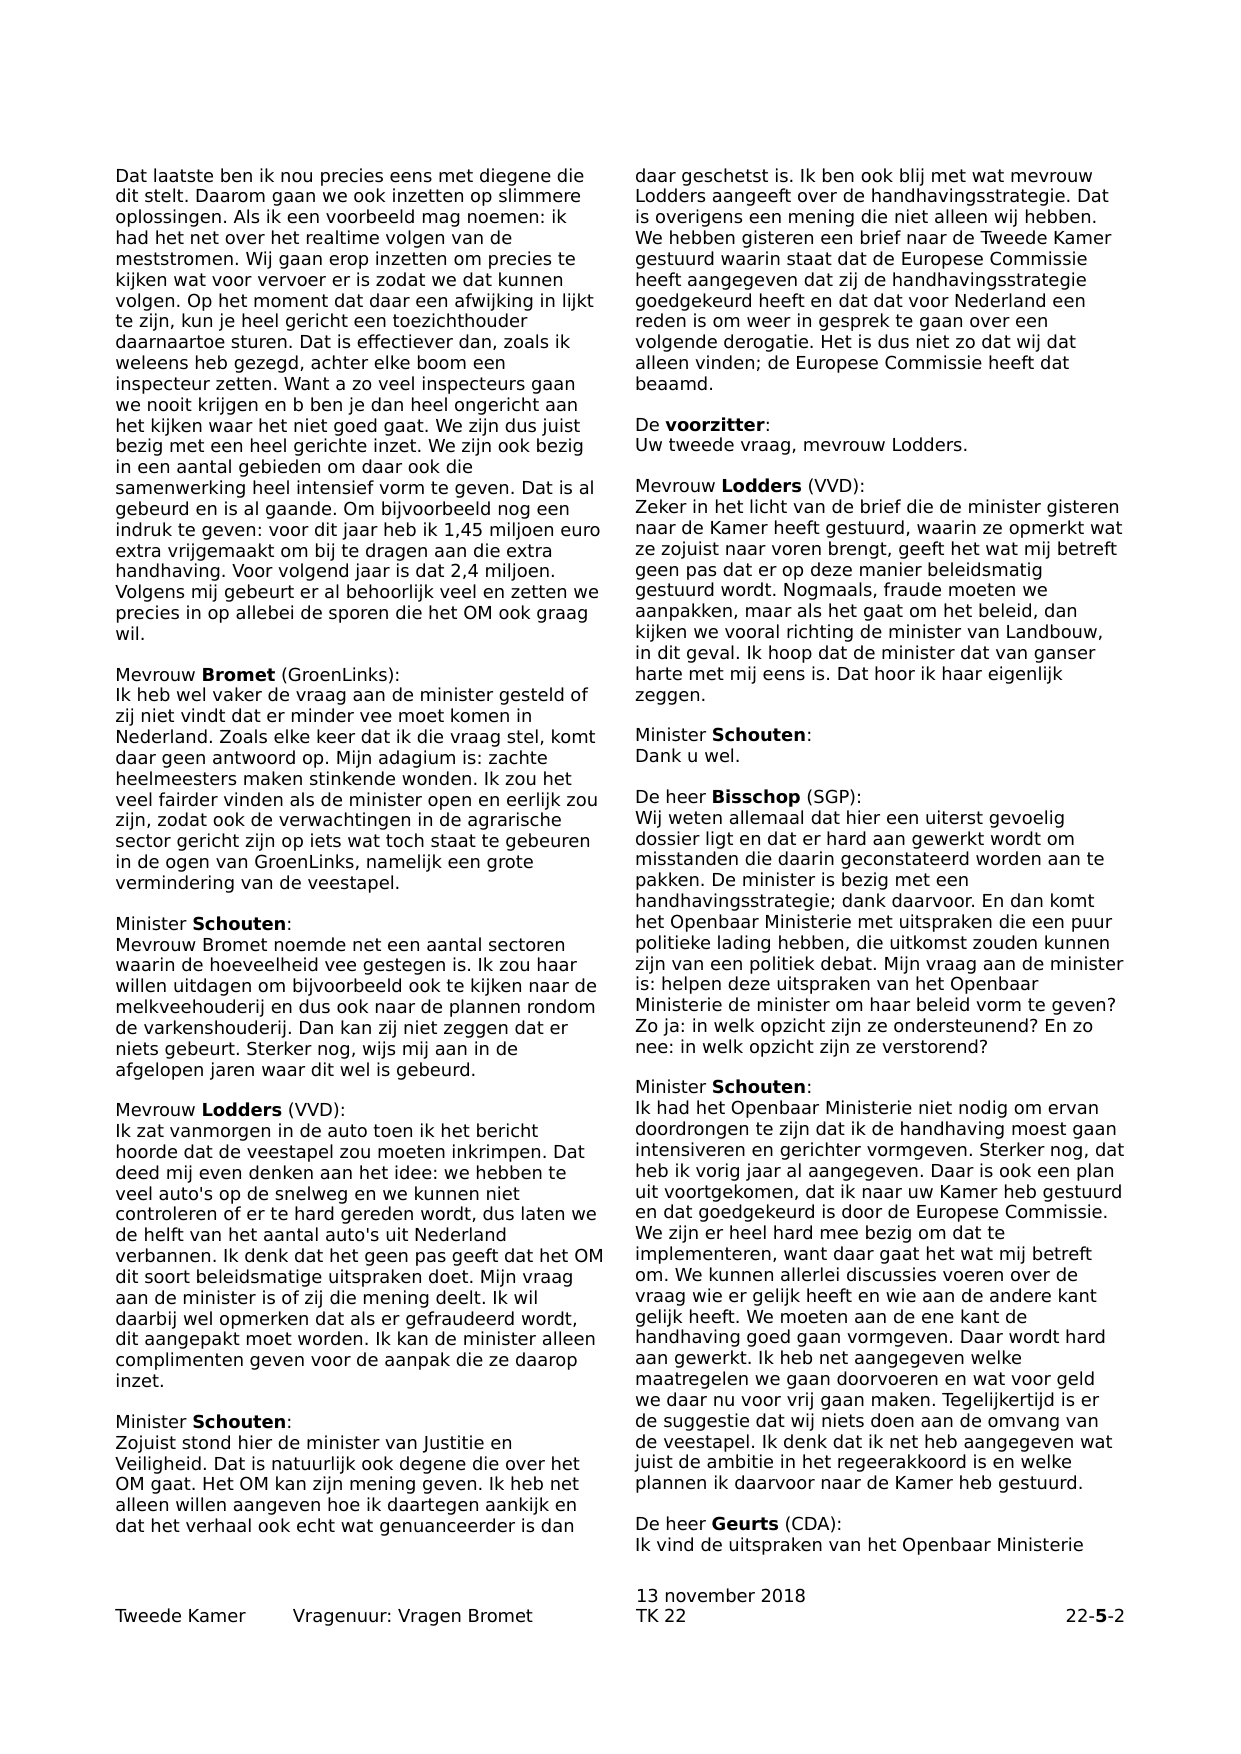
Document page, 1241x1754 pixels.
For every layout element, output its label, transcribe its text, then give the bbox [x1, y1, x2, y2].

text Ik had het Openbaar Ministerie niet nodig om ervan doordrongen te zijn dat ik de handhaving moest gaan intensiveren en gerichter vormgeven. Sterker nog, dat heb ik vorig jaar al aangegeven. Daar is ook een plan uit voortgekomen, dat ik naar uw Kamer heb gestuurd en dat goedgekeurd is door de Europese Commissie. We zijn er heel hard mee bezig om dat te implementeren, want daar gaat het wat mij betreft om. We kunnen allerlei discussies voeren over de vraag wie er gelijk heeft en wie aan de andere kant gelijk heeft. We moeten aan de ene kant de handhaving goed gaan vormgeven. Daar wordt hard aan gewerkt. Ik heb net aangegeven welke maatregelen we gaan doorvoeren en wat voor geld we daar nu voor vrij gaan maken. Tegelijkertijd is er de suggestie dat wij niets doen aan de omvang van de veestapel. Ik denk dat ik net heb aangegeven wat juist de ambitie in het regeerakkoord is en welke plannen ik daarvoor naar de Kamer heb gestuurd. [635, 1098, 1125, 1494]
text Minister Schouten: [115, 913, 605, 934]
text Wij weten allemaal dat hier een uiterst gevoelig dossier ligt en dat er hard aan gewerkt wordt om misstanden die daarin geconstateerd worden aan te pakken. De minister is bezig met een handhavingsstrategie; dank daarvoor. En dan komt het Openbaar Ministerie met uitspraken die een puur politieke lading hebben, die uitkomst zouden kunnen zijn van een politiek debat. Mijn vraag aan de minister is: helpen deze uitspraken van het Openbaar Ministerie de minister om haar beleid vorm te geven? Zo ja: in welk opzicht zijn ze ondersteunend? En zo nee: in welk opzicht zijn ze verstorend? [635, 807, 1125, 1057]
text Minister Schouten: [115, 1412, 605, 1432]
text Dank u wel. [635, 746, 1125, 767]
text Minister Schouten: [635, 725, 1125, 746]
text Ik zat vanmorgen in de auto toen ik het bericht hoorde dat de veestapel zou moeten inkrimpen. Dat deed mij even denken aan het idee: we hebben te veel auto's op de snelweg en we kunnen niet controleren of er te hard gereden wordt, dus laten we de helft van het aantal auto's uit Nederland verbannen. Ik denk dat het geen pas geeft dat het OM dit soort beleidsmatige uitspraken doet. Mijn vraag aan de minister is of zij die mening deelt. Ik wil daarbij wel opmerken dat als er gefraudeerd wordt, dit aangepakt moet worden. Ik kan de minister alleen complimenten geven voor de aanpak die ze daarop inzet. [115, 1121, 605, 1392]
text Mevrouw Lodders (VVD): [115, 1100, 605, 1121]
text Ik vind de uitspraken van het Openbaar Ministerie [635, 1535, 1125, 1556]
text Uw tweede vraag, mevrouw Lodders. [635, 435, 1125, 456]
text daar geschetst is. Ik ben ook blij met wat mevrouw Lodders aangeeft over de handhavingsstrategie. Dat is overigens een mening die niet alleen wij hebben. We hebben gisteren een brief naar de Tweede Kamer gestuurd waarin staat dat de Europese Commissie heeft aangegeven dat zij de handhavingsstrategie goedgekeurd heeft en dat dat voor Nederland een reden is om weer in gesprek te gaan over een volgende derogatie. Het is dus niet zo dat wij dat alleen vinden; de Europese Commissie heeft dat beaamd. [635, 165, 1125, 394]
text Mevrouw Bromet (GroenLinks): [115, 664, 605, 685]
text Ik heb wel vaker de vraag aan de minister gesteld of zij niet vindt dat er minder vee moet komen in Nederland. Zoals elke keer dat ik die vraag stel, komt daar geen antwoord op. Mijn adagium is: zachte heelmeesters maken stinkende wonden. Ik zou het veel fairder vinden als de minister open en eerlijk zou zijn, zodat ook de verwachtingen in de agrarische sector gericht zijn op iets wat toch staat te gebeuren in de ogen van GroenLinks, namelijk een grote vermindering van de veestapel. [115, 685, 605, 893]
text De voorzitter: [635, 414, 1125, 435]
text De heer Bisschop (SGP): [635, 787, 1125, 807]
text Mevrouw Bromet noemde net een aantal sectoren waarin de hoeveelheid vee gestegen is. Ik zou haar willen uitdagen om bijvoorbeeld ook te kijken naar de melkveehouderij en dus ook naar de plannen rondom de varkenshouderij. Dan kan zij niet zeggen dat er niets gebeurt. Sterker nog, wijs mij aan in de afgelopen jaren waar dit wel is gebeurd. [115, 934, 605, 1080]
text Zeker in het licht van de brief die de minister gisteren naar de Kamer heeft gestuurd, waarin ze opmerkt wat ze zojuist naar voren brengt, geeft het wat mij betreft geen pas dat er op deze manier beleidsmatig gestuurd wordt. Nogmaals, fraude moeten we aanpakken, maar als het gaat om het beleid, dan kijken we vooral richting de minister van Landbouw, in dit geval. Ik hoop dat de minister dat van ganser harte met mij eens is. Dat hoor ik haar eigenlijk zeggen. [635, 497, 1125, 705]
text Dat laatste ben ik nou precies eens met diegene die dit stelt. Daarom gaan we ook inzetten op slimmere oplossingen. Als ik een voorbeeld mag noemen: ik had het net over het realtime volgen van de meststromen. Wij gaan erop inzetten om precies te kijken wat voor vervoer er is zodat we dat kunnen volgen. Op het moment dat daar een afwijking in lijkt te zijn, kun je heel gericht een toezichthouder daarnaartoe sturen. Dat is effectiever dan, zoals ik weleens heb gezegd, achter elke boom een inspecteur zetten. Want a zo veel inspecteurs gaan we nooit krijgen en b ben je dan heel ongericht aan het kijken waar het niet goed gaat. We zijn dus juist bezig met een heel gerichte inzet. We zijn ook bezig in een aantal gebieden om daar ook die samenwerking heel intensief vorm te geven. Dat is al gebeurd en is al gaande. Om bijvoorbeeld nog een indruk te geven: voor dit jaar heb ik 1,45 miljoen euro extra vrijgemaakt om bij te dragen aan die extra handhaving. Voor volgend jaar is dat 2,4 miljoen. Volgens mij gebeurt er al behoorlijk veel en zetten we precies in op allebei de sporen die het OM ook graag wil. [115, 165, 605, 644]
text Mevrouw Lodders (VVD): [635, 476, 1125, 497]
text Minister Schouten: [635, 1077, 1125, 1098]
text De heer Geurts (CDA): [635, 1514, 1125, 1535]
text Zojuist stond hier de minister van Justitie en Veiligheid. Dat is natuurlijk ook degene die over het OM gaat. Het OM kan zijn mening geven. Ik heb net alleen willen aangeven hoe ik daartegen aankijk en dat het verhaal ook echt wat genuanceerder is dan [115, 1432, 605, 1537]
